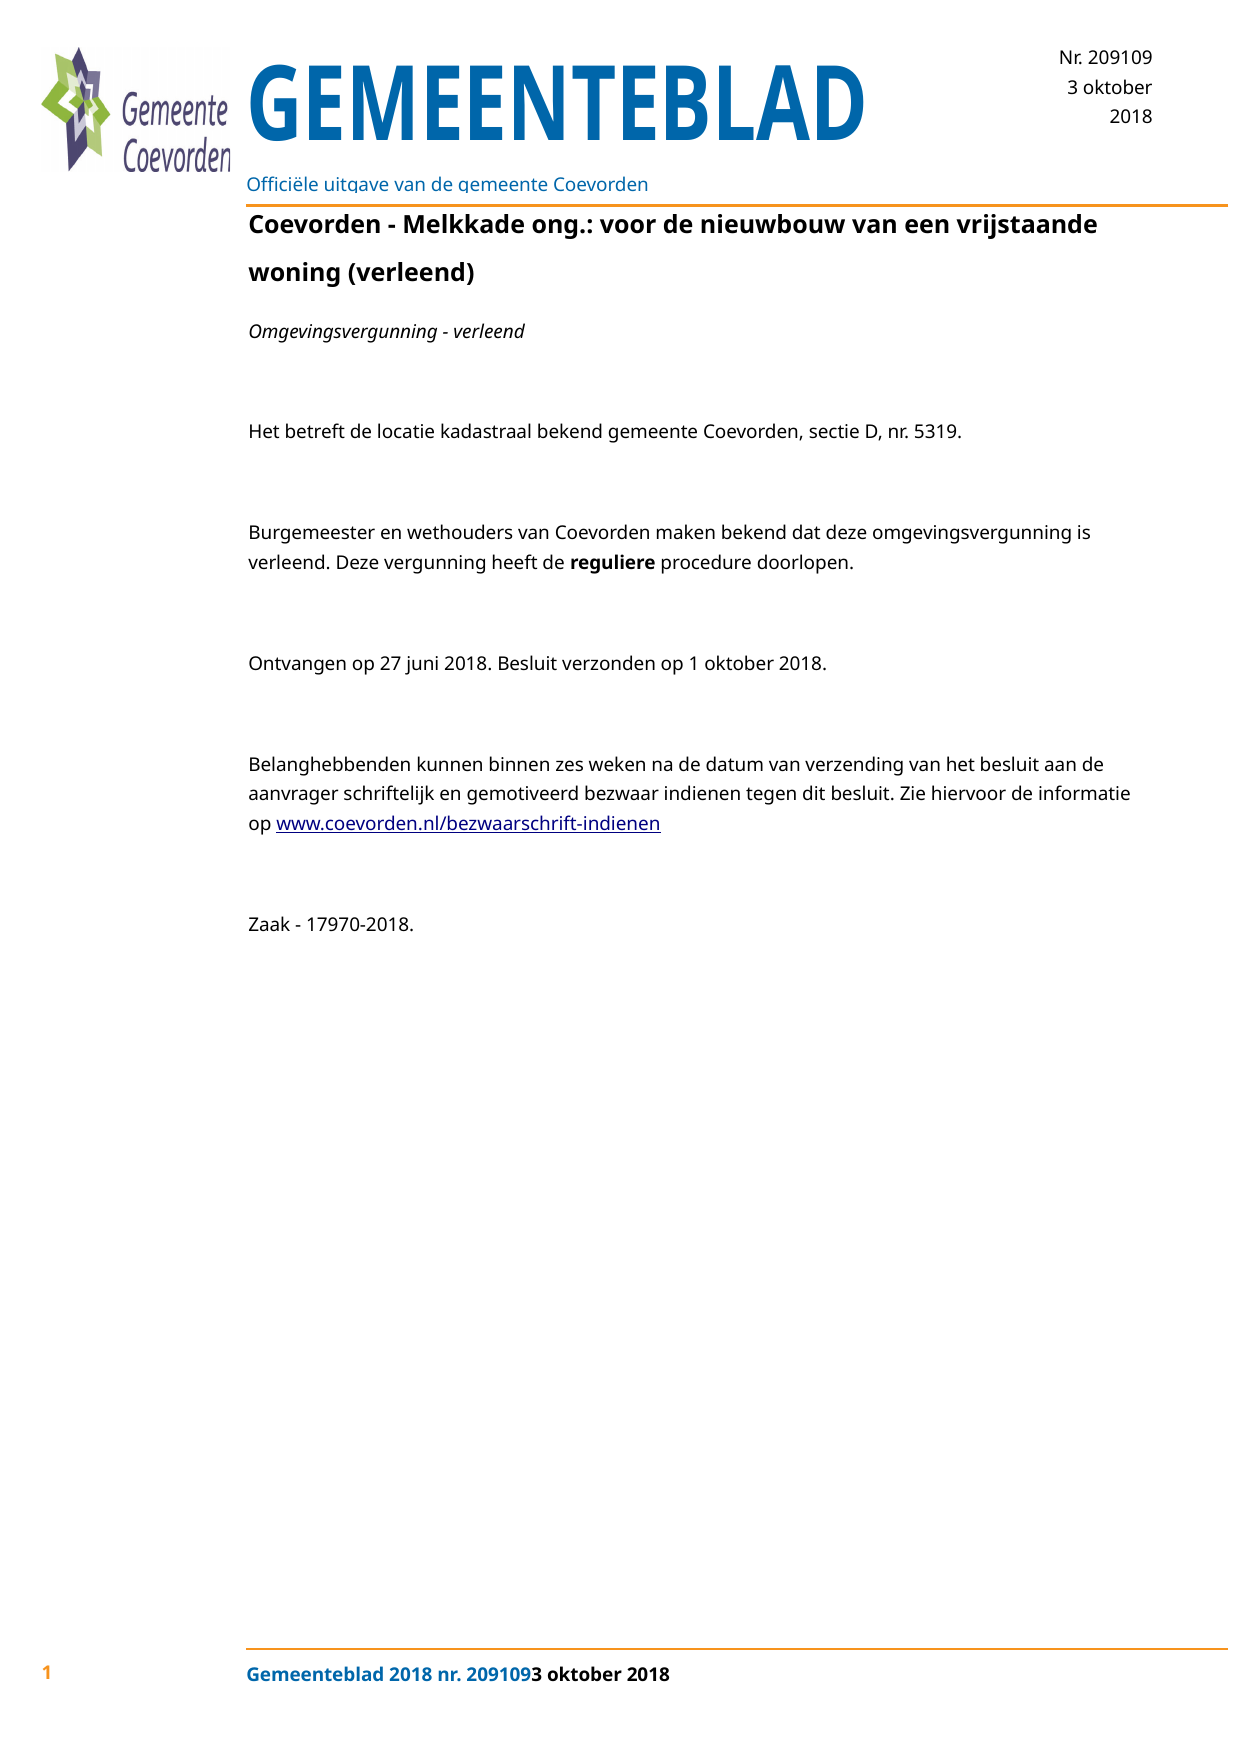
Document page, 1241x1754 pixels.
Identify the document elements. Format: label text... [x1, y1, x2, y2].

text Belanghebbenden kunnen binnen zes weken na de datum van verzending van het besluit aan de aanvrager schriftelijk en gemotiveerd bezwaar indienen tegen dit besluit. Zie hiervoor de informatie op www.coevorden.nl/bezwaarschrift-indienen [248, 751, 1152, 836]
text Zaak - 17970-2018. [248, 911, 1152, 937]
text Omgevingsvergunning - verleend [248, 318, 1152, 344]
picture [41, 47, 231, 172]
text Burgemeester en wethouders van Coevorden maken bekend dat deze omgevingsvergunning is verleend. Deze vergunning heeft de reguliere procedure doorlopen. [248, 519, 1152, 575]
text Ontvangen op 27 juni 2018. Besluit verzonden op 1 oktober 2018. [248, 650, 1152, 676]
text Het betreft de locatie kadastraal bekend gemeente Coevorden, sectie D, nr. 5319. [248, 419, 1152, 444]
text Coevorden - Melkkade ong.: voor de nieuwbouw van een vrijstaande woning (verleend) [248, 207, 1152, 288]
